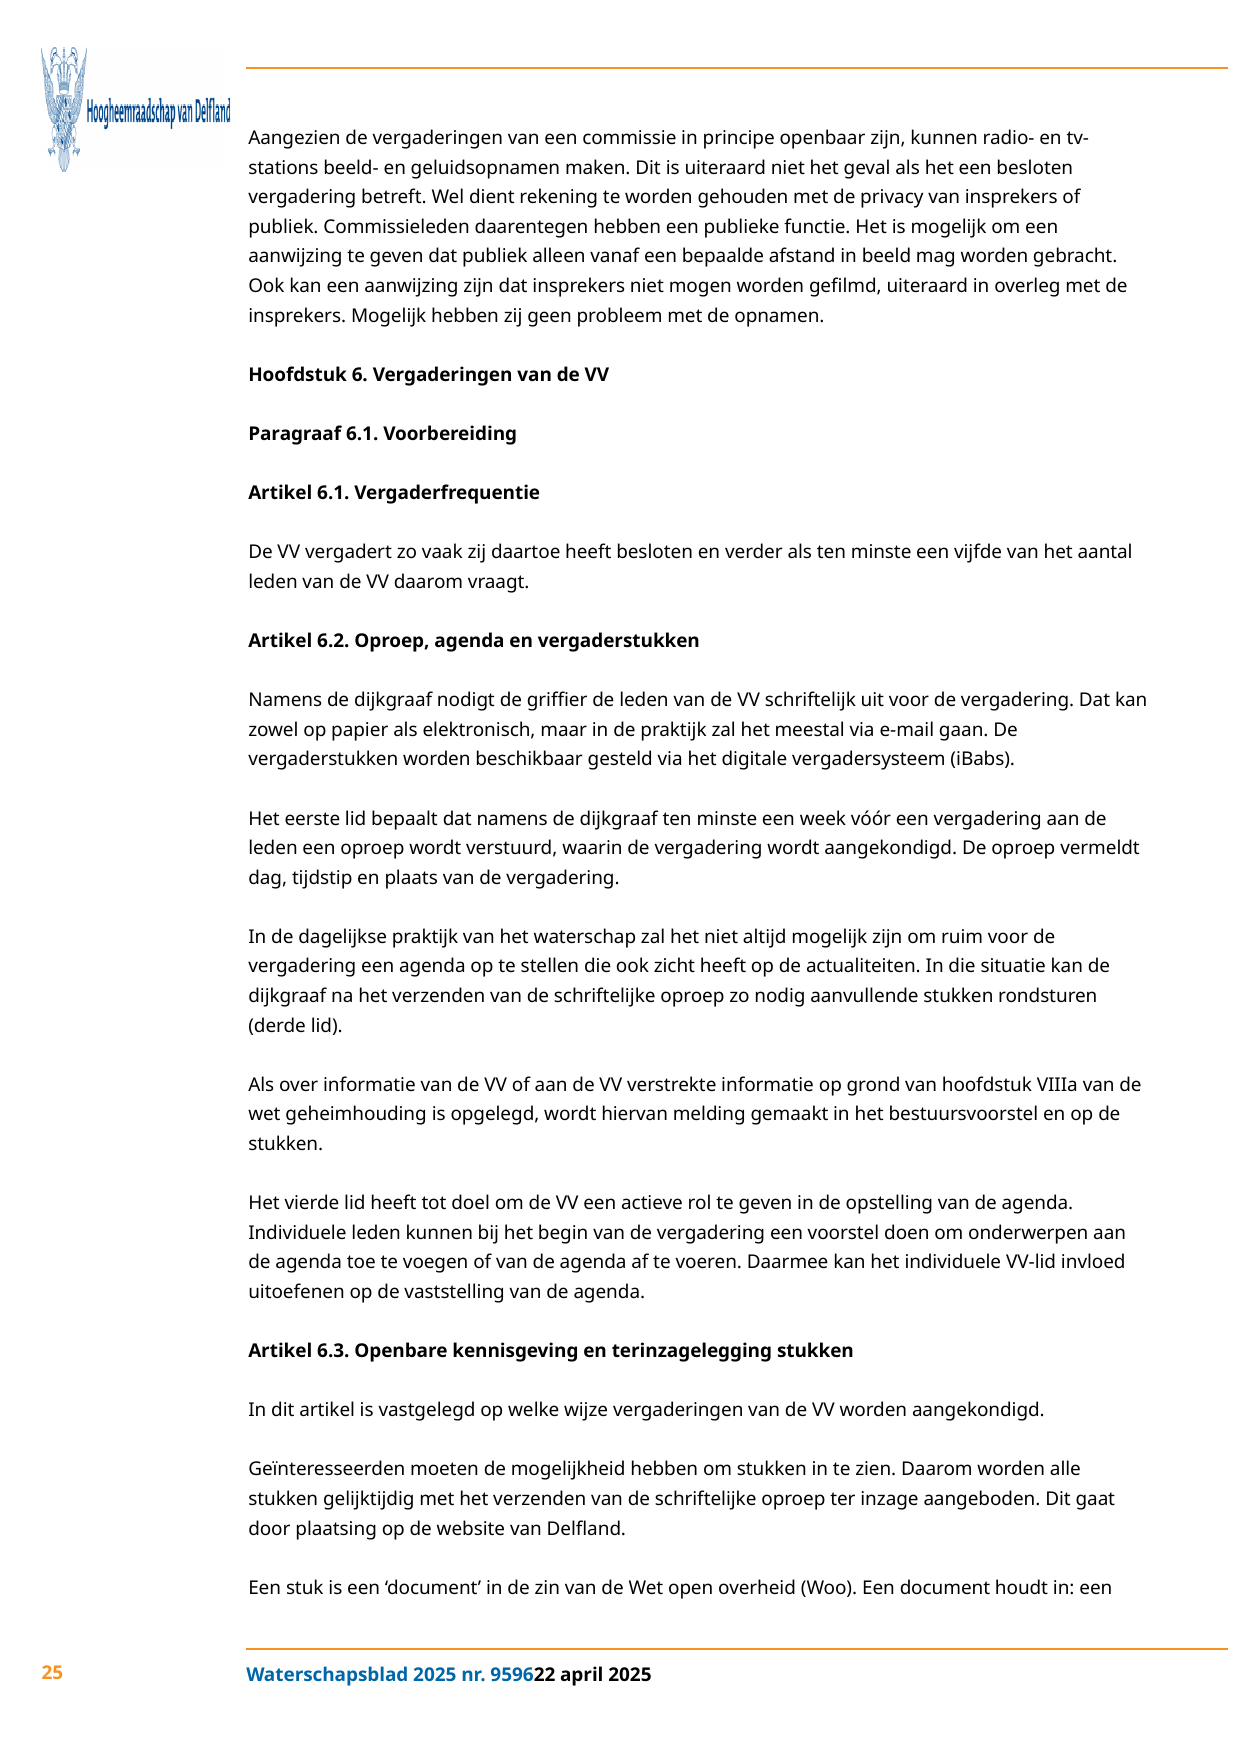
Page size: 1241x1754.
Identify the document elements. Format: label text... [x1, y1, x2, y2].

text Paragraaf 6.1. Voorbereiding [248, 420, 1152, 446]
text In de dagelijkse praktijk van het waterschap zal het niet altijd mogelijk zijn om ruim voor de vergadering een agenda op te stellen die ook zicht heeft op de actualiteiten. In die situatie kan de dijkgraaf na het verzenden van de schriftelijke oproep zo nodig aanvullende stukken rondsturen (derde lid). [248, 923, 1152, 1038]
text Artikel 6.3. Openbare kennisgeving en terinzagelegging stukken [248, 1337, 1152, 1363]
text Als over informatie van de VV of aan de VV verstrekte informatie op grond van hoofdstuk VIIIa van de wet geheimhouding is opgelegd, wordt hiervan melding gemaakt in het bestuursvoorstel en op de stukken. [248, 1071, 1152, 1156]
text Aangezien de vergaderingen van een commissie in principe openbaar zijn, kunnen radio- en tv-stations beeld- en geluidsopnamen maken. Dit is uiteraard niet het geval als het een besloten vergadering betreft. Wel dient rekening te worden gehouden met de privacy van insprekers of publiek. Commissieleden daarentegen hebben een publieke functie. Het is mogelijk om een aanwijzing te geven dat publiek alleen vanaf een bepaalde afstand in beeld mag worden gebracht. Ook kan een aanwijzing zijn dat insprekers niet mogen worden gefilmd, uiteraard in overleg met de insprekers. Mogelijk hebben zij geen probleem met de opnamen. [248, 124, 1152, 328]
text Het eerste lid bepaalt dat namens de dijkgraaf ten minste een week vóór een vergadering aan de leden een oproep wordt verstuurd, waarin de vergadering wordt aangekondigd. De oproep vermeldt dag, tijdstip en plaats van de vergadering. [248, 805, 1152, 890]
text Het vierde lid heeft tot doel om de VV een actieve rol te geven in de opstelling van de agenda. Individuele leden kunnen bij het begin van de vergadering een voorstel doen om onderwerpen aan de agenda toe te voegen of van de agenda af te voeren. Daarmee kan het individuele VV-lid invloed uitoefenen op de vaststelling van de agenda. [248, 1189, 1152, 1304]
text Geïnteresseerden moeten de mogelijkheid hebben om stukken in te zien. Daarom worden alle stukken gelijktijdig met het verzenden van de schriftelijke oproep ter inzage aangeboden. Dit gaat door plaatsing op de website van Delfland. [248, 1456, 1152, 1541]
text De VV vergadert zo vaak zij daartoe heeft besloten en verder als ten minste een vijfde van het aantal leden van de VV daarom vraagt. [248, 538, 1152, 594]
text In dit artikel is vastgelegd op welke wijze vergaderingen van de VV worden aangekondigd. [248, 1396, 1152, 1422]
text Artikel 6.2. Oproep, agenda en vergaderstukken [248, 627, 1152, 653]
picture [41, 47, 231, 172]
text Namens de dijkgraaf nodigt de griffier de leden van de VV schriftelijk uit voor de vergadering. Dat kan zowel op papier als elektronisch, maar in de praktijk zal het meestal via e-mail gaan. De vergaderstukken worden beschikbaar gesteld via het digitale vergadersysteem (iBabs). [248, 686, 1152, 771]
text Hoofdstuk 6. Vergaderingen van de VV [248, 361, 1152, 387]
text Een stuk is een ‘document’ in de zin van de Wet open overheid (Woo). Een document houdt in: een [248, 1574, 1152, 1600]
text Artikel 6.1. Vergaderfrequentie [248, 479, 1152, 505]
